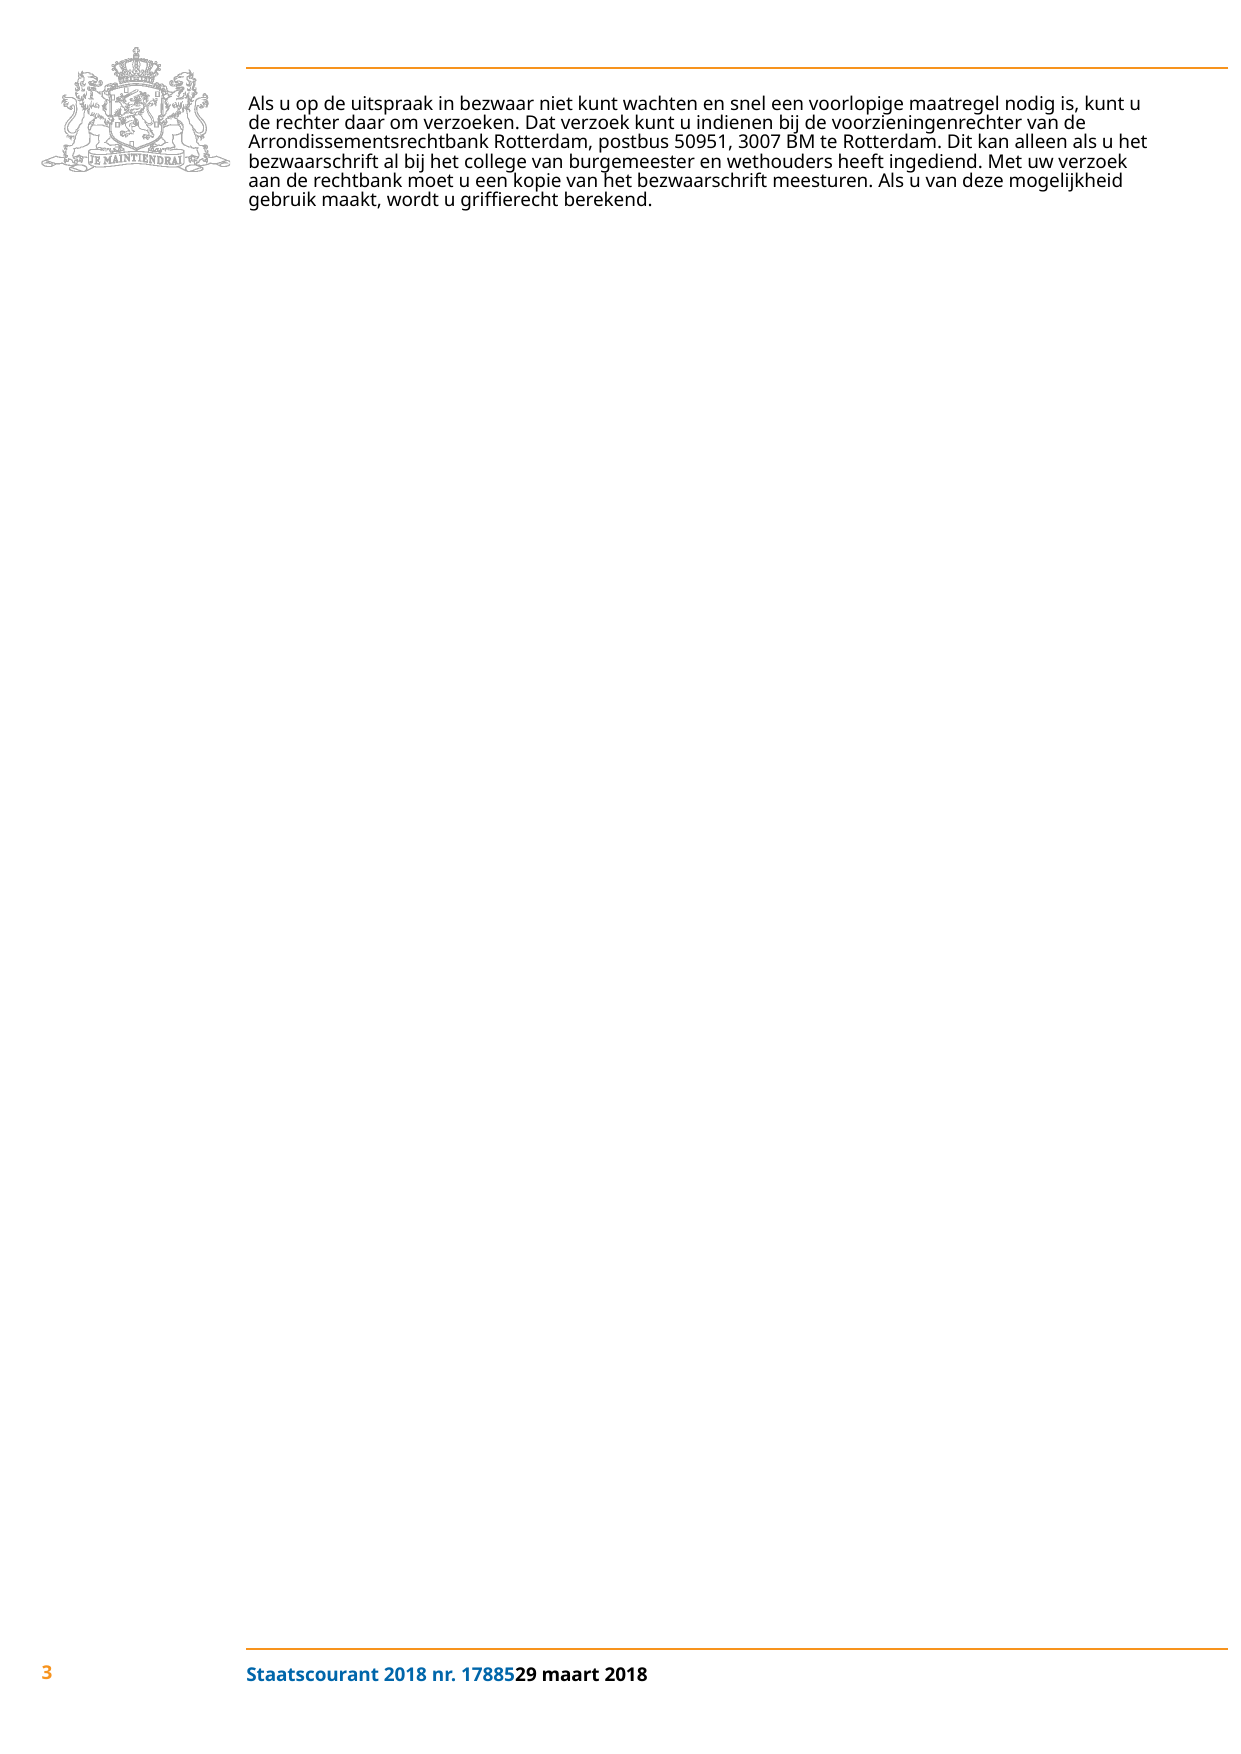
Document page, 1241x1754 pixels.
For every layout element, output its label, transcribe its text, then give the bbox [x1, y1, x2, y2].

text Als u op de uitspraak in bezwaar niet kunt wachten en snel een voorlopige maatregel nodig is, kunt u de rechter daar om verzoeken. Dat verzoek kunt u indienen bij de voorzieningenrechter van de Arrondissementsrechtbank Rotterdam, postbus 50951, 3007 BM te Rotterdam. Dit kan alleen als u het bezwaarschrift al bij het college van burgemeester en wethouders heeft ingediend. Met uw verzoek aan de rechtbank moet u een kopie van het bezwaarschrift meesturen. Als u van deze mogelijkheid gebruik maakt, wordt u griffierecht berekend. [248, 95, 1152, 210]
picture [41, 47, 231, 172]
